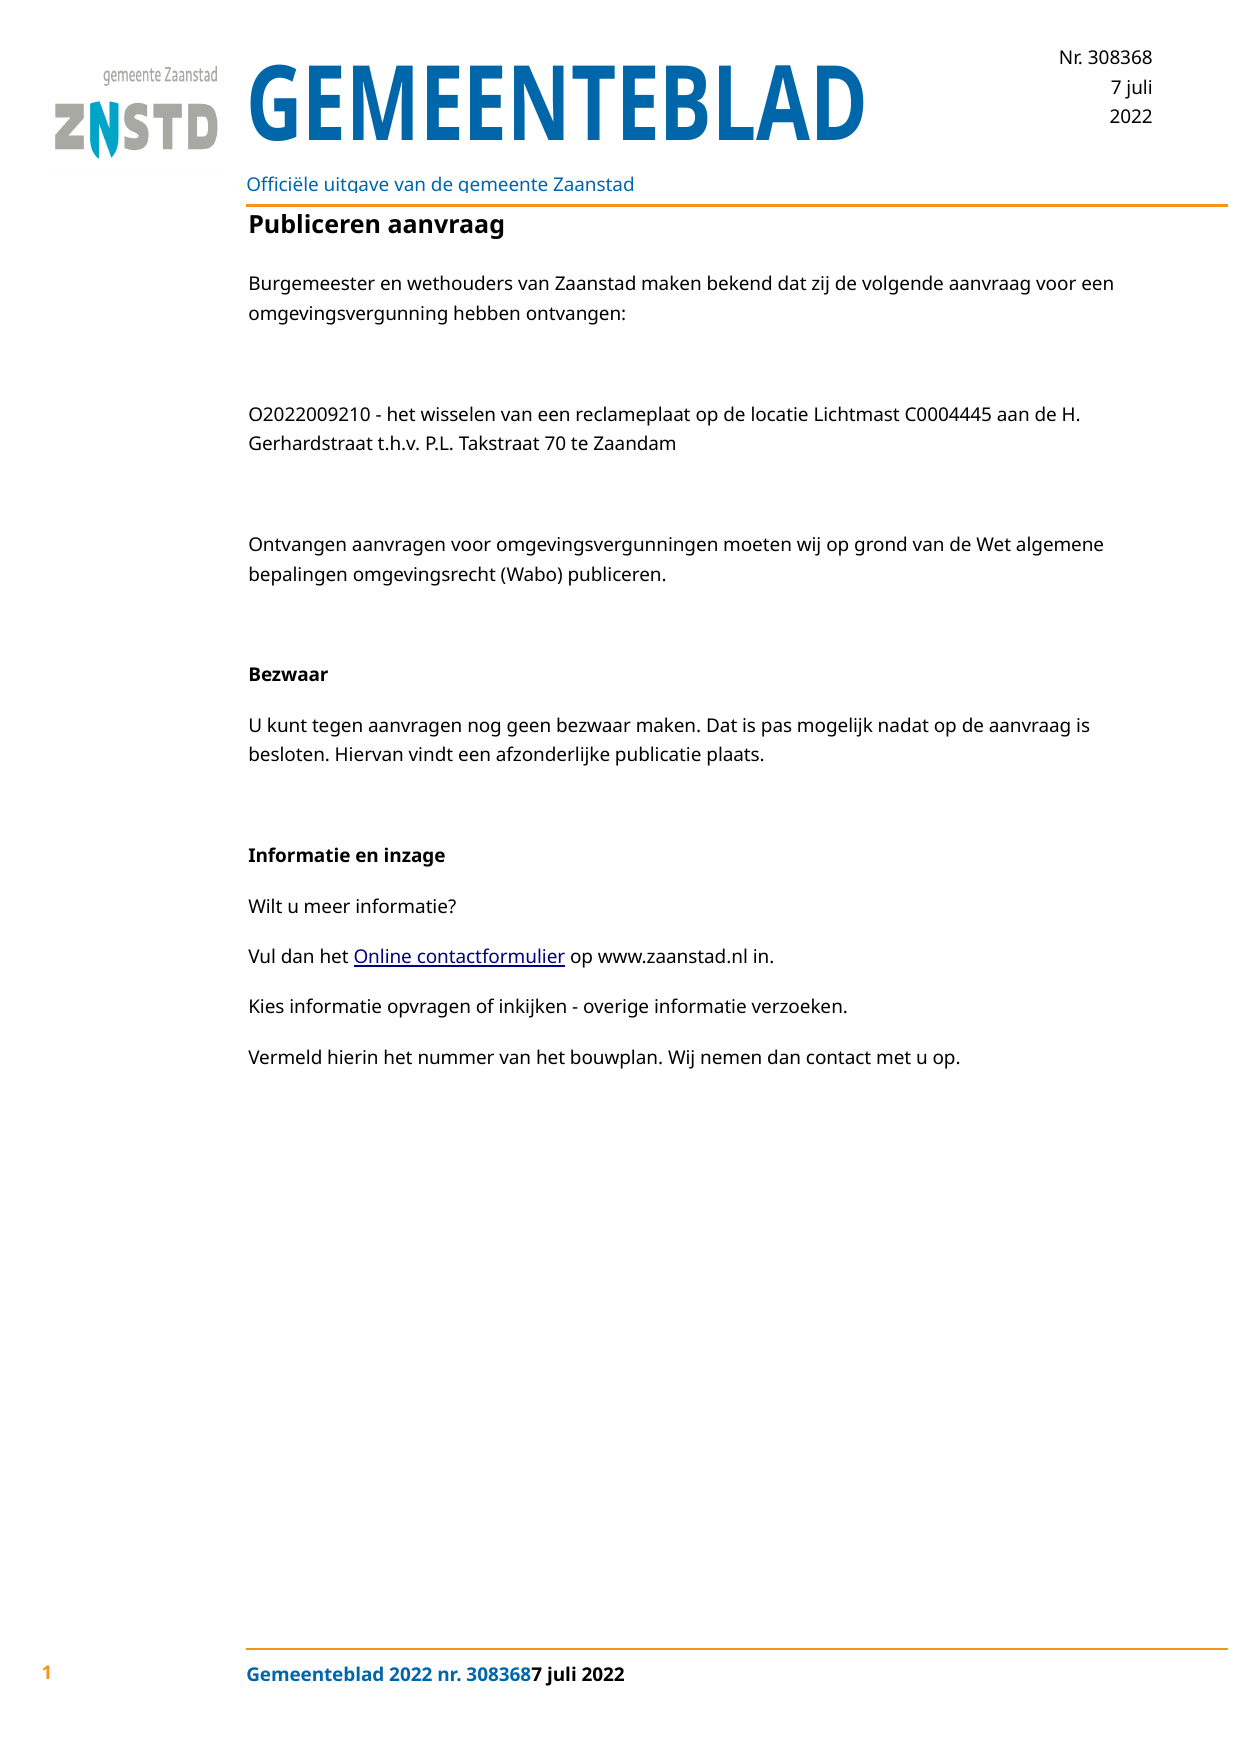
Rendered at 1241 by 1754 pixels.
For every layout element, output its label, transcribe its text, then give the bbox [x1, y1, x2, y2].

text Kies informatie opvragen of inkijken - overige informatie verzoeken. [248, 994, 1152, 1019]
text Ontvangen aanvragen voor omgevingsvergunningen moeten wij op grond van de Wet algemene bepalingen omgevingsrecht (Wabo) publiceren. [248, 531, 1152, 586]
picture [41, 47, 231, 172]
text U kunt tegen aanvragen nog geen bezwaar maken. Dat is pas mogelijk nadat op de aanvraag is besloten. Hiervan vindt een afzonderlijke publicatie plaats. [248, 712, 1152, 767]
text Vermeld hierin het nummer van het bouwplan. Wij nemen dan contact met u op. [248, 1044, 1152, 1070]
text Publiceren aanvraag [248, 207, 1152, 241]
text Wilt u meer informatie? [248, 893, 1152, 918]
text Burgemeester en wethouders van Zaanstad maken bekend dat zij de volgende aanvraag voor een omgevingsvergunning hebben ontvangen: [248, 270, 1152, 326]
text Vul dan het Online contactformulier op www.zaanstad.nl in. [248, 943, 1152, 969]
text O2022009210 - het wisselen van een reclameplaat op de locatie Lichtmast C0004445 aan de H. Gerhardstraat t.h.v. P.L. Takstraat 70 te Zaandam [248, 401, 1152, 456]
text Informatie en inzage [248, 842, 1152, 868]
text Bezwaar [248, 662, 1152, 687]
